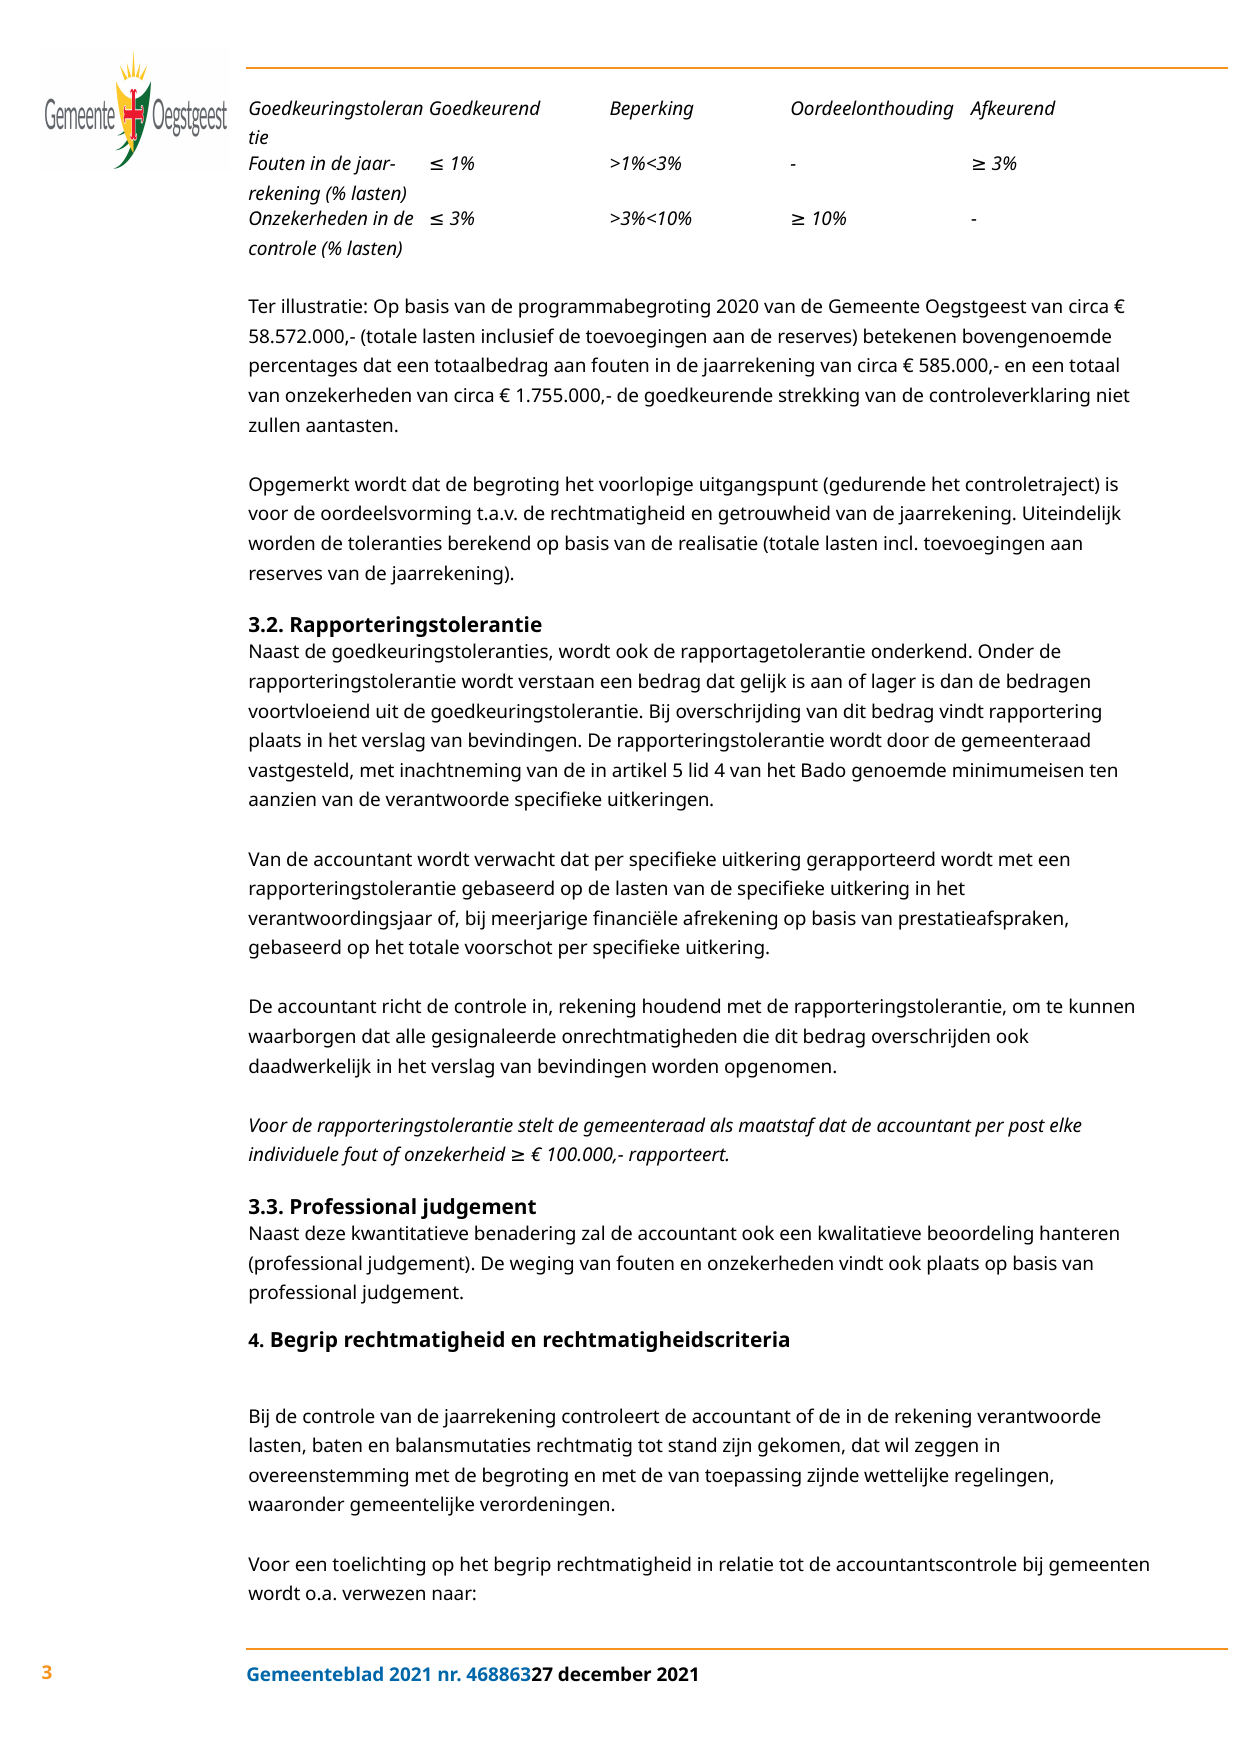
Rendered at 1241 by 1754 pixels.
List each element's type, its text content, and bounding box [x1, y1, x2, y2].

text Naast deze kwantitatieve benadering zal de accountant ook een kwalitatieve beoordeling hanteren (professional judgement). De weging van fouten en onzekerheden vindt ook plaats op basis van professional judgement. [248, 1220, 1152, 1305]
picture [41, 47, 231, 172]
text Voor de rapporteringstolerantie stelt de gemeenteraad als maatstaf dat de accountant per post elke individuele fout of onzekerheid ≥ € 100.000,- rapporteert. [248, 1112, 1152, 1167]
text Van de accountant wordt verwacht dat per specifieke uitkering gerapporteerd wordt met een rapporteringstolerantie gebaseerd op de lasten van de specifieke uitkering in het verantwoordingsjaar of, bij meerjarige financiële afrekening op basis van prestatieafspraken, gebaseerd op het totale voorschot per specifieke uitkering. [248, 846, 1152, 960]
table_cell ≤ 1% [429, 150, 609, 205]
text Opgemerkt wordt dat de begroting het voorlopige uitgangspunt (gedurende het controletraject) is voor de oordeelsvorming t.a.v. de rechtmatigheid en getrouwheid van de jaarrekening. Uiteindelijk worden de toleranties berekend op basis van de realisatie (totale lasten incl. toevoegingen aan reserves van de jaarrekening). [248, 471, 1152, 586]
table_header Afkeurend [971, 95, 1152, 150]
text Bij de controle van de jaarrekening controleert de accountant of de in de rekening verantwoorde lasten, baten en balansmutaties rechtmatig tot stand zijn gekomen, dat wil zeggen in overeenstemming met de begroting en met de van toepassing zijnde wettelijke regelingen, waaronder gemeentelijke verordeningen. [248, 1403, 1152, 1517]
table_cell >1%<3% [609, 150, 790, 205]
table_cell ≤ 3% [429, 205, 609, 261]
text Naast de goedkeuringstoleranties, wordt ook de rapportagetolerantie onderkend. Onder de rapporteringstolerantie wordt verstaan een bedrag dat gelijk is aan of lager is dan de bedragen voortvloeiend uit de goedkeuringstolerantie. Bij overschrijding van dit bedrag vindt rapportering plaats in het verslag van bevindingen. De rapporteringstolerantie wordt door de gemeenteraad vastgesteld, met inachtneming van de in artikel 5 lid 4 van het Bado genoemde minimumeisen ten aanzien van de verantwoorde specifieke uitkeringen. [248, 639, 1152, 812]
table_cell ≥ 3% [971, 150, 1152, 205]
table_cell Onzekerheden in de controle (% lasten) [248, 205, 429, 261]
text 4. Begrip rechtmatigheid en rechtmatigheidscriteria [248, 1325, 1152, 1354]
text Voor een toelichting op het begrip rechtmatigheid in relatie tot de accountantscontrole bij gemeenten wordt o.a. verwezen naar: [248, 1551, 1152, 1606]
table_cell ≥ 10% [790, 205, 971, 261]
text De accountant richt de controle in, rekening houdend met de rapporteringstolerantie, om te kunnen waarborgen dat alle gesignaleerde onrechtmatigheden die dit bedrag overschrijden ook daadwerkelijk in het verslag van bevindingen worden opgenomen. [248, 994, 1152, 1078]
table_header Goedkeurend [429, 95, 609, 150]
table_cell - [971, 205, 1152, 261]
table_cell >3%<10% [609, 205, 790, 261]
table_header Oordeelonthouding [790, 95, 971, 150]
table_header Beperking [609, 95, 790, 150]
table_cell Fouten in de jaar- rekening (% lasten) [248, 150, 429, 205]
text Ter illustratie: Op basis van de programmabegroting 2020 van de Gemeente Oegstgeest van circa € 58.572.000,- (totale lasten inclusief de toevoegingen aan de reserves) betekenen bovengenoemde percentages dat een totaalbedrag aan fouten in de jaarrekening van circa € 585.000,- en een totaal van onzekerheden van circa € 1.755.000,- de goedkeurende strekking van de controleverklaring niet zullen aantasten. [248, 293, 1152, 438]
table_header Goedkeuringstolerantie [248, 95, 429, 150]
table_cell - [790, 150, 971, 205]
text 3.2. Rapporteringstolerantie [248, 610, 1152, 639]
text 3.3. Professional judgement [248, 1192, 1152, 1220]
